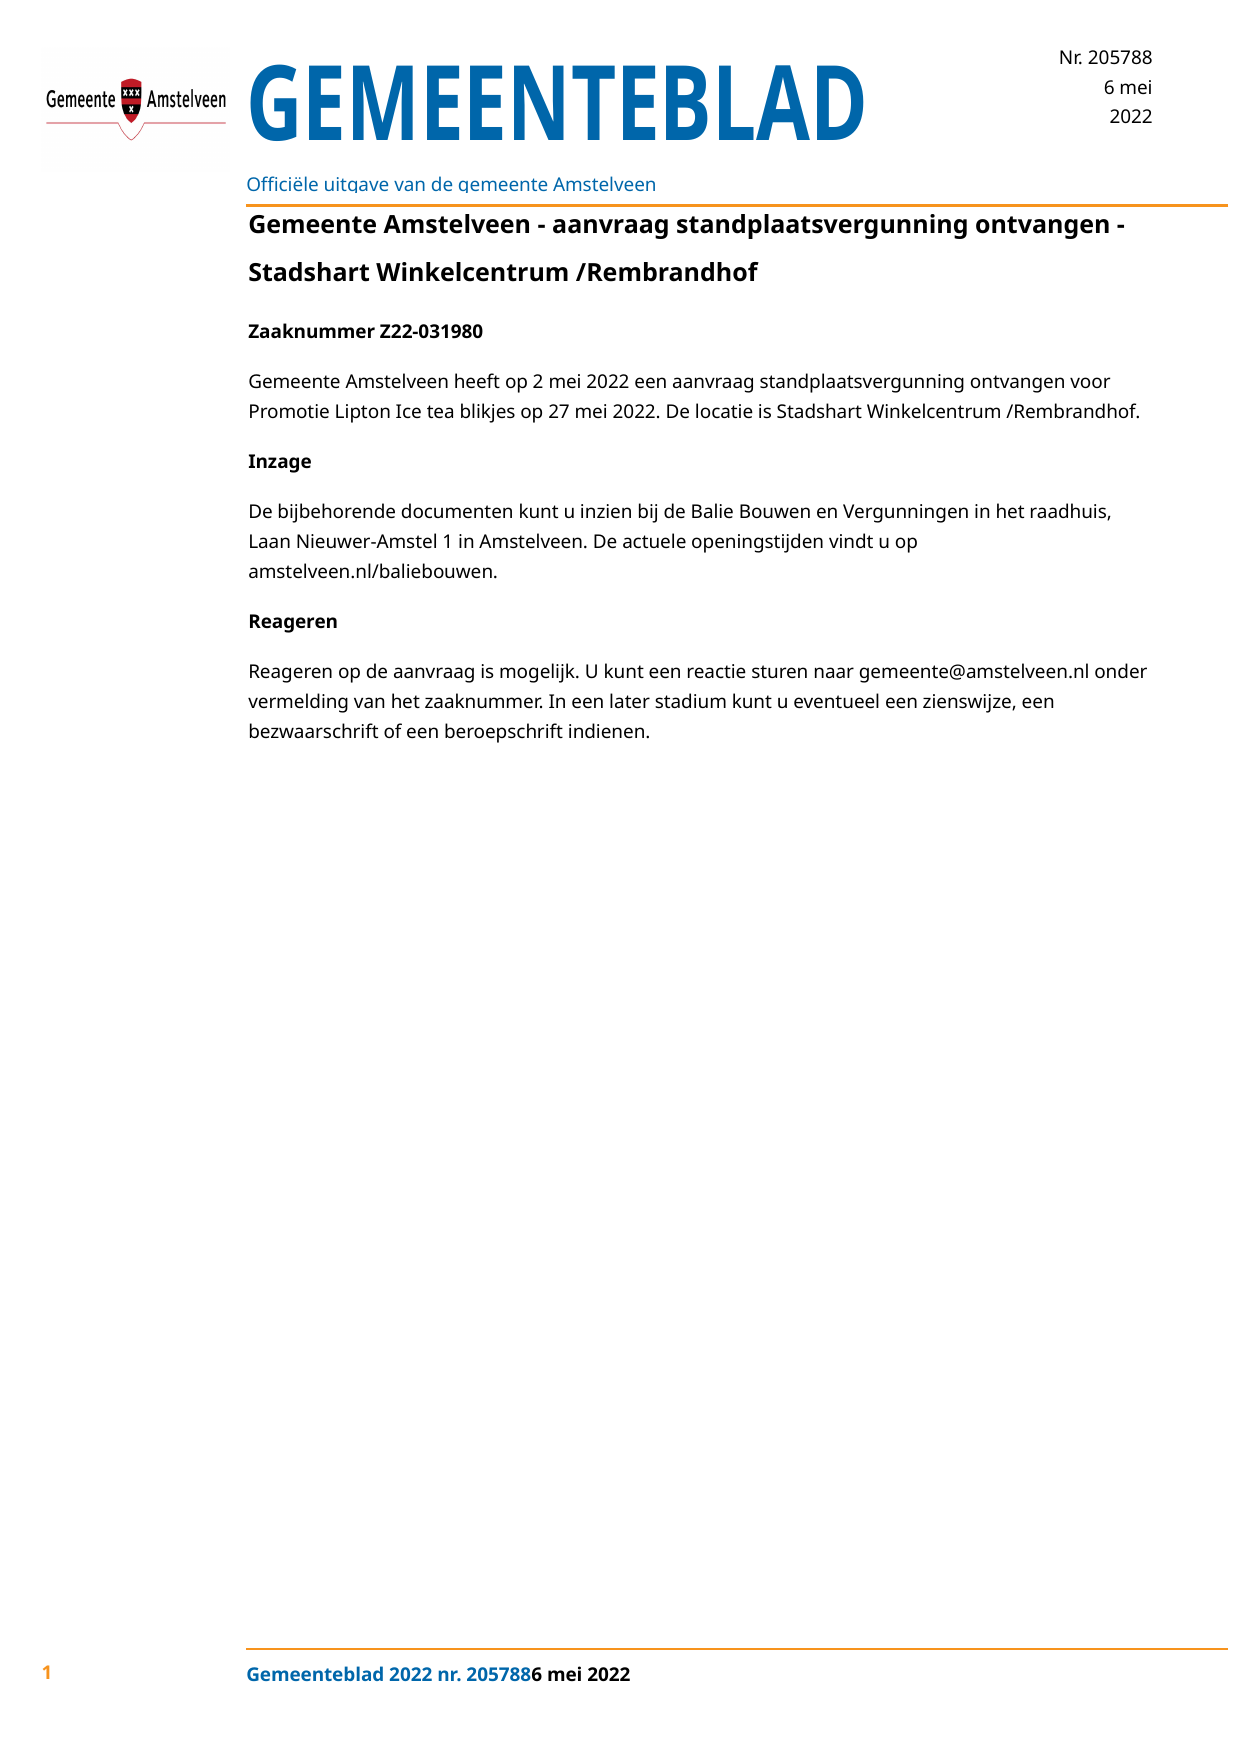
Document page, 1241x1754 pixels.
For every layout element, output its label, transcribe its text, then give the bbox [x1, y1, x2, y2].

text Gemeente Amstelveen heeft op 2 mei 2022 een aanvraag standplaatsvergunning ontvangen voor Promotie Lipton Ice tea blikjes op 27 mei 2022. De locatie is Stadshart Winkelcentrum /Rembrandhof. [248, 368, 1152, 424]
text Reageren op de aanvraag is mogelijk. U kunt een reactie sturen naar gemeente@amstelveen.nl onder vermelding van het zaaknummer. In een later stadium kunt u eventueel een zienswijze, een bezwaarschrift of een beroepschrift indienen. [248, 659, 1152, 744]
text Reageren [248, 608, 1152, 634]
picture [41, 47, 231, 172]
text De bijbehorende documenten kunt u inzien bij de Balie Bouwen en Vergunningen in het raadhuis, Laan Nieuwer-Amstel 1 in Amstelveen. De actuele openingstijden vindt u op amstelveen.nl/baliebouwen. [248, 499, 1152, 584]
text Inzage [248, 448, 1152, 474]
text Zaaknummer Z22-031980 [248, 318, 1152, 344]
text Gemeente Amstelveen - aanvraag standplaatsvergunning ontvangen - Stadshart Winkelcentrum /Rembrandhof [248, 207, 1152, 288]
